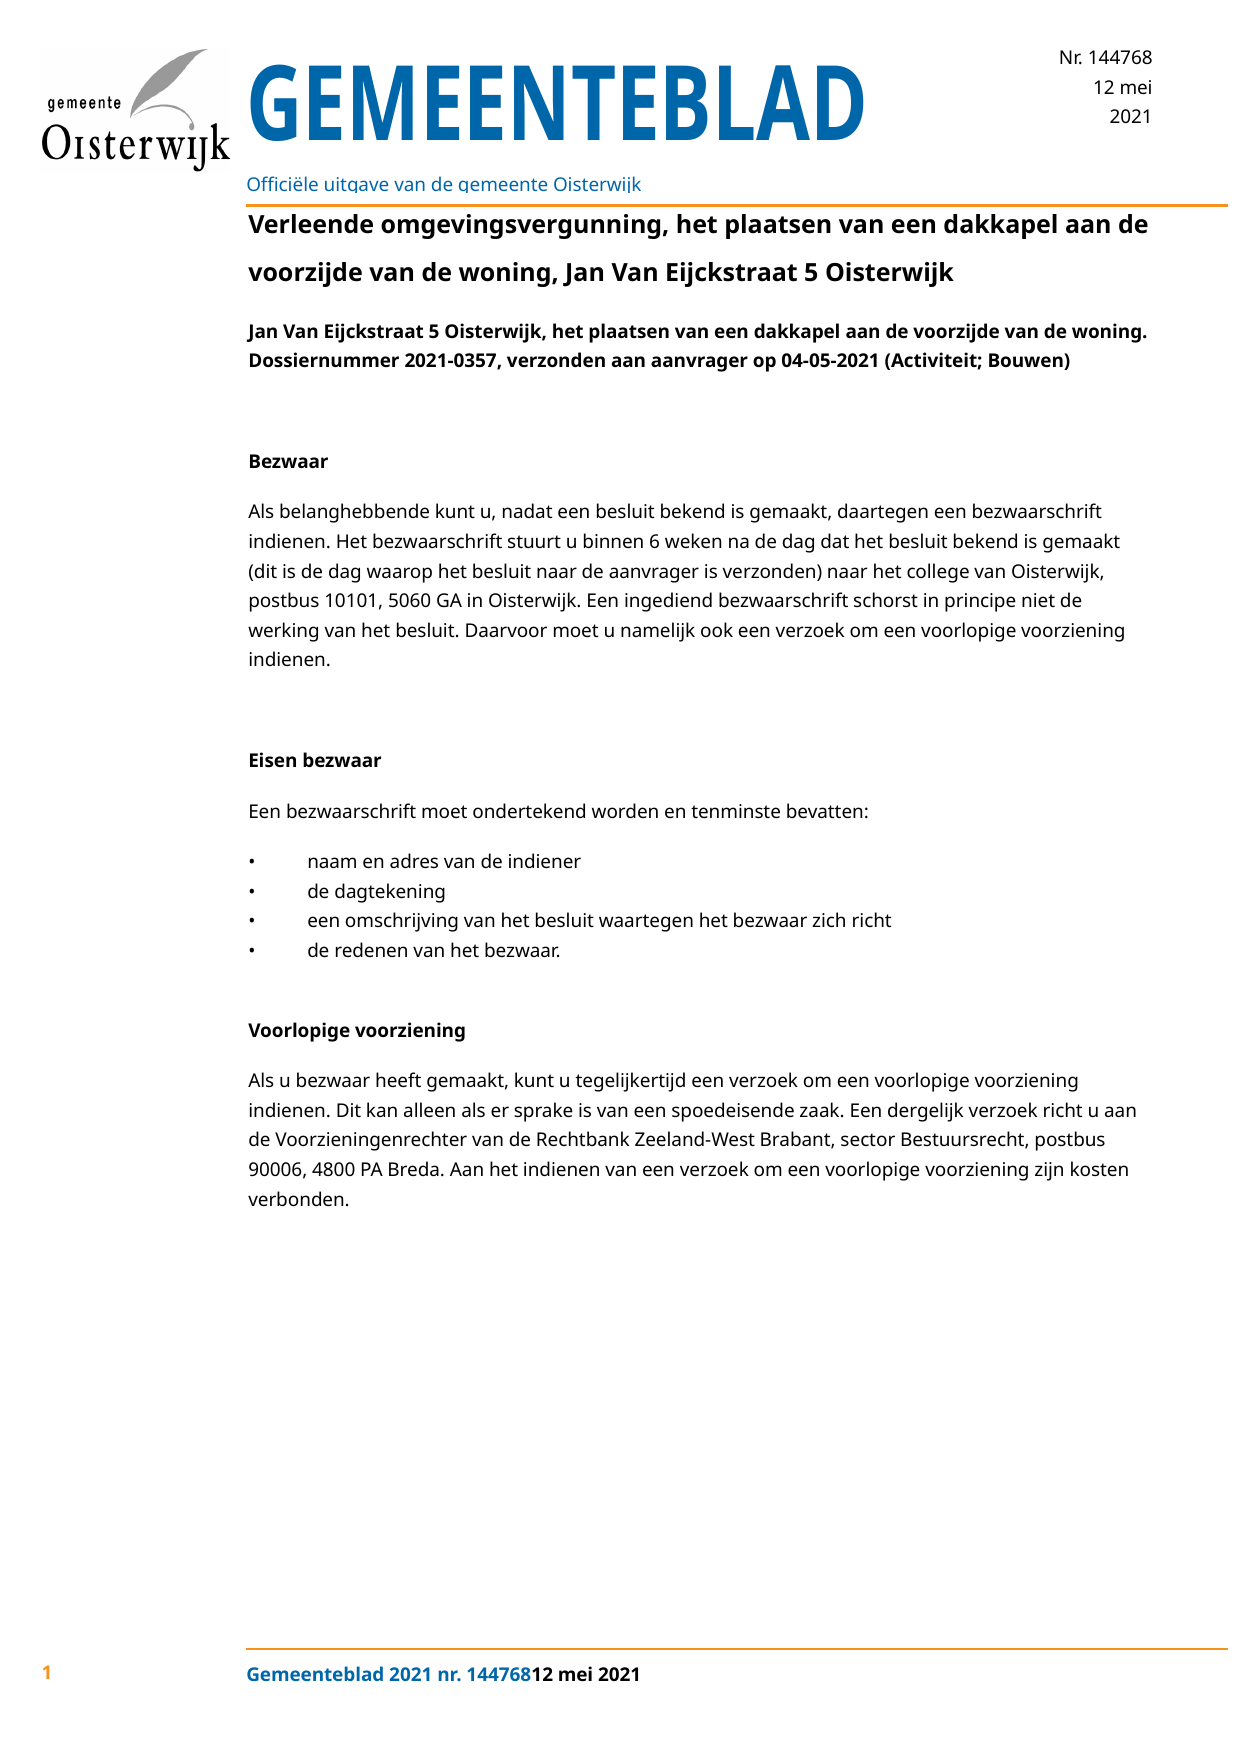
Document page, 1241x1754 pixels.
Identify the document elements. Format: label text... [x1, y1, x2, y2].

text Als u bezwaar heeft gemaakt, kunt u tegelijkertijd een verzoek om een voorlopige voorziening indienen. Dit kan alleen als er sprake is van een spoedeisende zaak. Een dergelijk verzoek richt u aan de Voorzieningenrechter van de Rechtbank Zeeland-West Brabant, sector Bestuursrecht, postbus 90006, 4800 PA Breda. Aan het indienen van een verzoek om een voorlopige voorziening zijn kosten verbonden. [248, 1067, 1152, 1212]
picture [41, 47, 231, 172]
list naam en adres van de indiener [248, 848, 1152, 874]
text Bezwaar [248, 448, 1152, 474]
text Verleende omgevingsvergunning, het plaatsen van een dakkapel aan de voorzijde van de woning, Jan Van Eijckstraat 5 Oisterwijk [248, 207, 1152, 288]
text Voorlopige voorziening [248, 1017, 1152, 1043]
list een omschrijving van het besluit waartegen het bezwaar zich richt [248, 907, 1152, 933]
text Eisen bezwaar [248, 747, 1152, 773]
text Als belanghebbende kunt u, nadat een besluit bekend is gemaakt, daartegen een bezwaarschrift indienen. Het bezwaarschrift stuurt u binnen 6 weken na de dag dat het besluit bekend is gemaakt (dit is de dag waarop het besluit naar de aanvrager is verzonden) naar het college van Oisterwijk, postbus 10101, 5060 GA in Oisterwijk. Een ingediend bezwaarschrift schorst in principe niet de werking van het besluit. Daarvoor moet u namelijk ook een verzoek om een voorlopige voorziening indienen. [248, 499, 1152, 672]
list de redenen van het bezwaar. [248, 937, 1152, 963]
list de dagtekening [248, 878, 1152, 904]
text Jan Van Eijckstraat 5 Oisterwijk, het plaatsen van een dakkapel aan de voorzijde van de woning. Dossiernummer 2021-0357, verzonden aan aanvrager op 04-05-2021 (Activiteit; Bouwen) [248, 318, 1152, 373]
text Een bezwaarschrift moet ondertekend worden en tenminste bevatten: [248, 798, 1152, 824]
